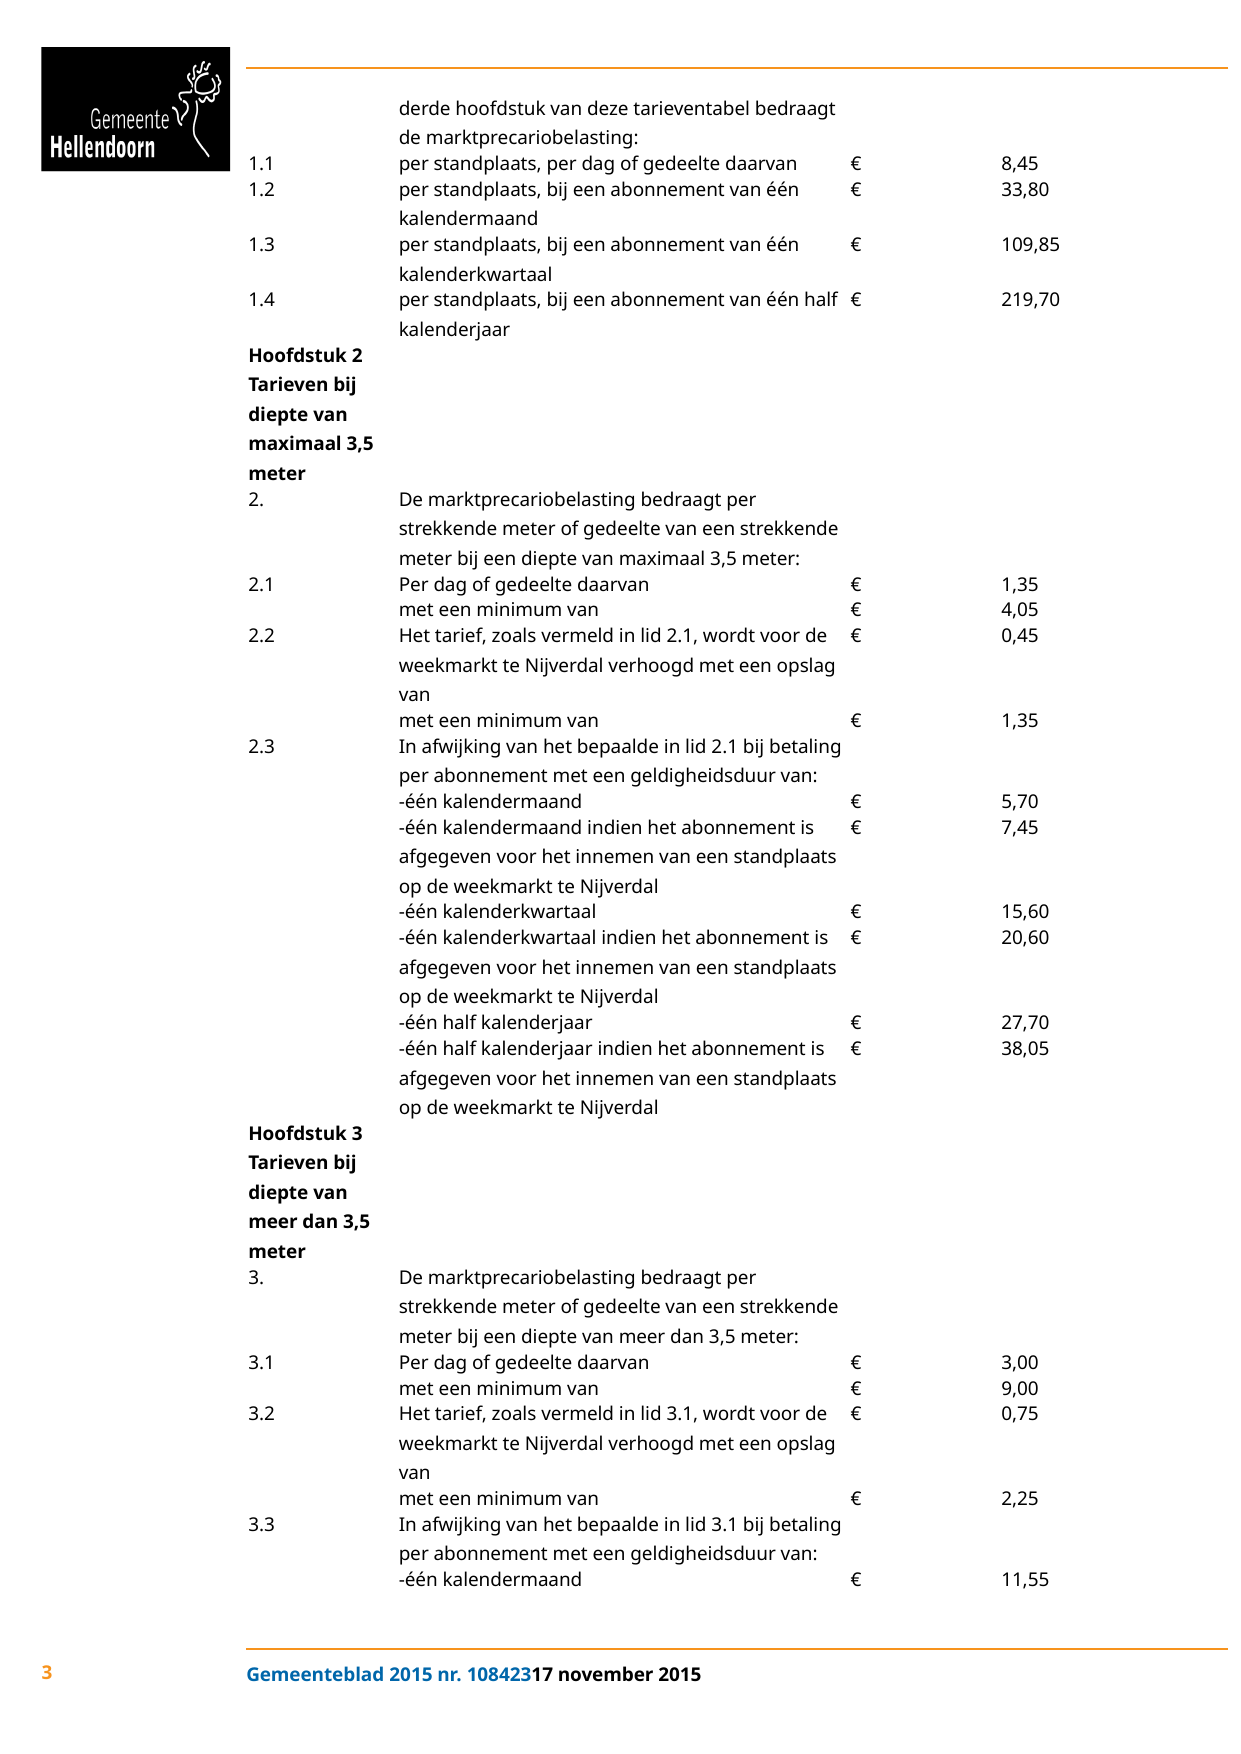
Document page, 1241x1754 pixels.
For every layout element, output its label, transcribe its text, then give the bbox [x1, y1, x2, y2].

table_cell 2,25 [1001, 1485, 1152, 1511]
table_cell € [850, 1035, 1001, 1120]
table_cell [248, 707, 398, 733]
table_cell 109,85 [1001, 231, 1152, 286]
table_cell 1.4 [248, 286, 398, 342]
picture [41, 47, 231, 172]
table_cell [1001, 1511, 1152, 1566]
table_cell derde hoofdstuk van deze tarieventabel bedraagt de marktprecariobelasting: [399, 95, 850, 150]
table_cell 11,55 [1001, 1566, 1152, 1592]
table_cell -één kalenderkwartaal indien het abonnement is afgegeven voor het innemen van een standplaats op de weekmarkt te Nijverdal [399, 925, 850, 1009]
table_cell 1,35 [1001, 571, 1152, 596]
table_cell [850, 1264, 1001, 1349]
table_cell [850, 95, 1001, 150]
table_cell -één kalendermaand [399, 788, 850, 814]
table_cell Hoofdstuk 2 Tarieven bij diepte van maximaal 3,5 meter [248, 342, 398, 486]
table_cell € [850, 1400, 1001, 1485]
table_cell 7,45 [1001, 814, 1152, 899]
table_cell 8,45 [1001, 150, 1152, 176]
table_cell 5,70 [1001, 788, 1152, 814]
table_cell In afwijking van het bepaalde in lid 2.1 bij betaling per abonnement met een geldigheidsduur van: [399, 733, 850, 788]
table_cell met een minimum van [399, 1375, 850, 1400]
table_cell € [850, 571, 1001, 596]
table_cell 1.2 [248, 176, 398, 231]
table_cell 2.2 [248, 622, 398, 707]
table_cell [248, 1375, 398, 1400]
table_cell In afwijking van het bepaalde in lid 3.1 bij betaling per abonnement met een geldigheidsduur van: [399, 1511, 850, 1566]
table_cell [248, 899, 398, 924]
table_cell 4,05 [1001, 596, 1152, 622]
table_cell 1.3 [248, 231, 398, 286]
table_cell [248, 95, 398, 150]
table_cell € [850, 1485, 1001, 1511]
table_cell De marktprecariobelasting bedraagt per strekkende meter of gedeelte van een strekkende meter bij een diepte van meer dan 3,5 meter: [399, 1264, 850, 1349]
table_cell 3.1 [248, 1349, 398, 1375]
table_cell € [850, 150, 1001, 176]
table_cell -één kalenderkwartaal [399, 899, 850, 924]
table_cell 2.1 [248, 571, 398, 596]
table_cell 0,45 [1001, 622, 1152, 707]
table_cell Hoofdstuk 3 Tarieven bij diepte van meer dan 3,5 meter [248, 1120, 398, 1264]
table_cell € [850, 707, 1001, 733]
table_cell € [850, 814, 1001, 899]
table_cell € [850, 1375, 1001, 1400]
table_cell € [850, 596, 1001, 622]
table_cell 3. [248, 1264, 398, 1349]
table_cell € [850, 622, 1001, 707]
table_cell 3.3 [248, 1511, 398, 1566]
table_cell De marktprecariobelasting bedraagt per strekkende meter of gedeelte van een strekkende meter bij een diepte van maximaal 3,5 meter: [399, 486, 850, 571]
table_cell [1001, 1264, 1152, 1349]
table_cell 0,75 [1001, 1400, 1152, 1485]
table_cell met een minimum van [399, 1485, 850, 1511]
table_cell € [850, 925, 1001, 1009]
table_cell [248, 1566, 398, 1592]
table_cell 1,35 [1001, 707, 1152, 733]
table_cell 9,00 [1001, 1375, 1152, 1400]
table_cell [1001, 95, 1152, 150]
table_cell € [850, 286, 1001, 342]
table_cell 27,70 [1001, 1009, 1152, 1035]
table_cell -één half kalenderjaar [399, 1009, 850, 1035]
table_cell -één half kalenderjaar indien het abonnement is afgegeven voor het innemen van een standplaats op de weekmarkt te Nijverdal [399, 1035, 850, 1120]
table_cell Het tarief, zoals vermeld in lid 3.1, wordt voor de weekmarkt te Nijverdal verhoogd met een opslag van [399, 1400, 850, 1485]
table_cell 2.3 [248, 733, 398, 788]
table_cell met een minimum van [399, 596, 850, 622]
table_cell [248, 925, 398, 1009]
table_cell € [850, 231, 1001, 286]
table_cell € [850, 1566, 1001, 1592]
table_cell [248, 1035, 398, 1120]
table_cell met een minimum van [399, 707, 850, 733]
table_cell 38,05 [1001, 1035, 1152, 1120]
table_cell [248, 814, 398, 899]
table_cell [1001, 733, 1152, 788]
table_cell 33,80 [1001, 176, 1152, 231]
table_cell 15,60 [1001, 899, 1152, 924]
table_cell 3.2 [248, 1400, 398, 1485]
table_cell [248, 1009, 398, 1035]
table_cell € [850, 1349, 1001, 1375]
table_cell per standplaats, per dag of gedeelte daarvan [399, 150, 850, 176]
table_cell € [850, 1009, 1001, 1035]
table_cell 3,00 [1001, 1349, 1152, 1375]
table_cell [248, 596, 398, 622]
table_cell [850, 1511, 1001, 1566]
table_cell 219,70 [1001, 286, 1152, 342]
table_cell € [850, 899, 1001, 924]
table_cell [248, 1485, 398, 1511]
table_cell [1001, 486, 1152, 571]
table_cell Het tarief, zoals vermeld in lid 2.1, wordt voor de weekmarkt te Nijverdal verhoogd met een opslag van [399, 622, 850, 707]
table_cell [248, 788, 398, 814]
table_cell 2. [248, 486, 398, 571]
table_cell -één kalendermaand indien het abonnement is afgegeven voor het innemen van een standplaats op de weekmarkt te Nijverdal [399, 814, 850, 899]
table_cell 1.1 [248, 150, 398, 176]
table_cell [850, 733, 1001, 788]
table_cell per standplaats, bij een abonnement van één half kalenderjaar [399, 286, 850, 342]
table_cell [850, 486, 1001, 571]
table_cell per standplaats, bij een abonnement van één kalenderkwartaal [399, 231, 850, 286]
table_cell Per dag of gedeelte daarvan [399, 571, 850, 596]
table_cell per standplaats, bij een abonnement van één kalendermaand [399, 176, 850, 231]
table_cell -één kalendermaand [399, 1566, 850, 1592]
table_cell Per dag of gedeelte daarvan [399, 1349, 850, 1375]
table_cell € [850, 176, 1001, 231]
table_cell 20,60 [1001, 925, 1152, 1009]
table_cell € [850, 788, 1001, 814]
